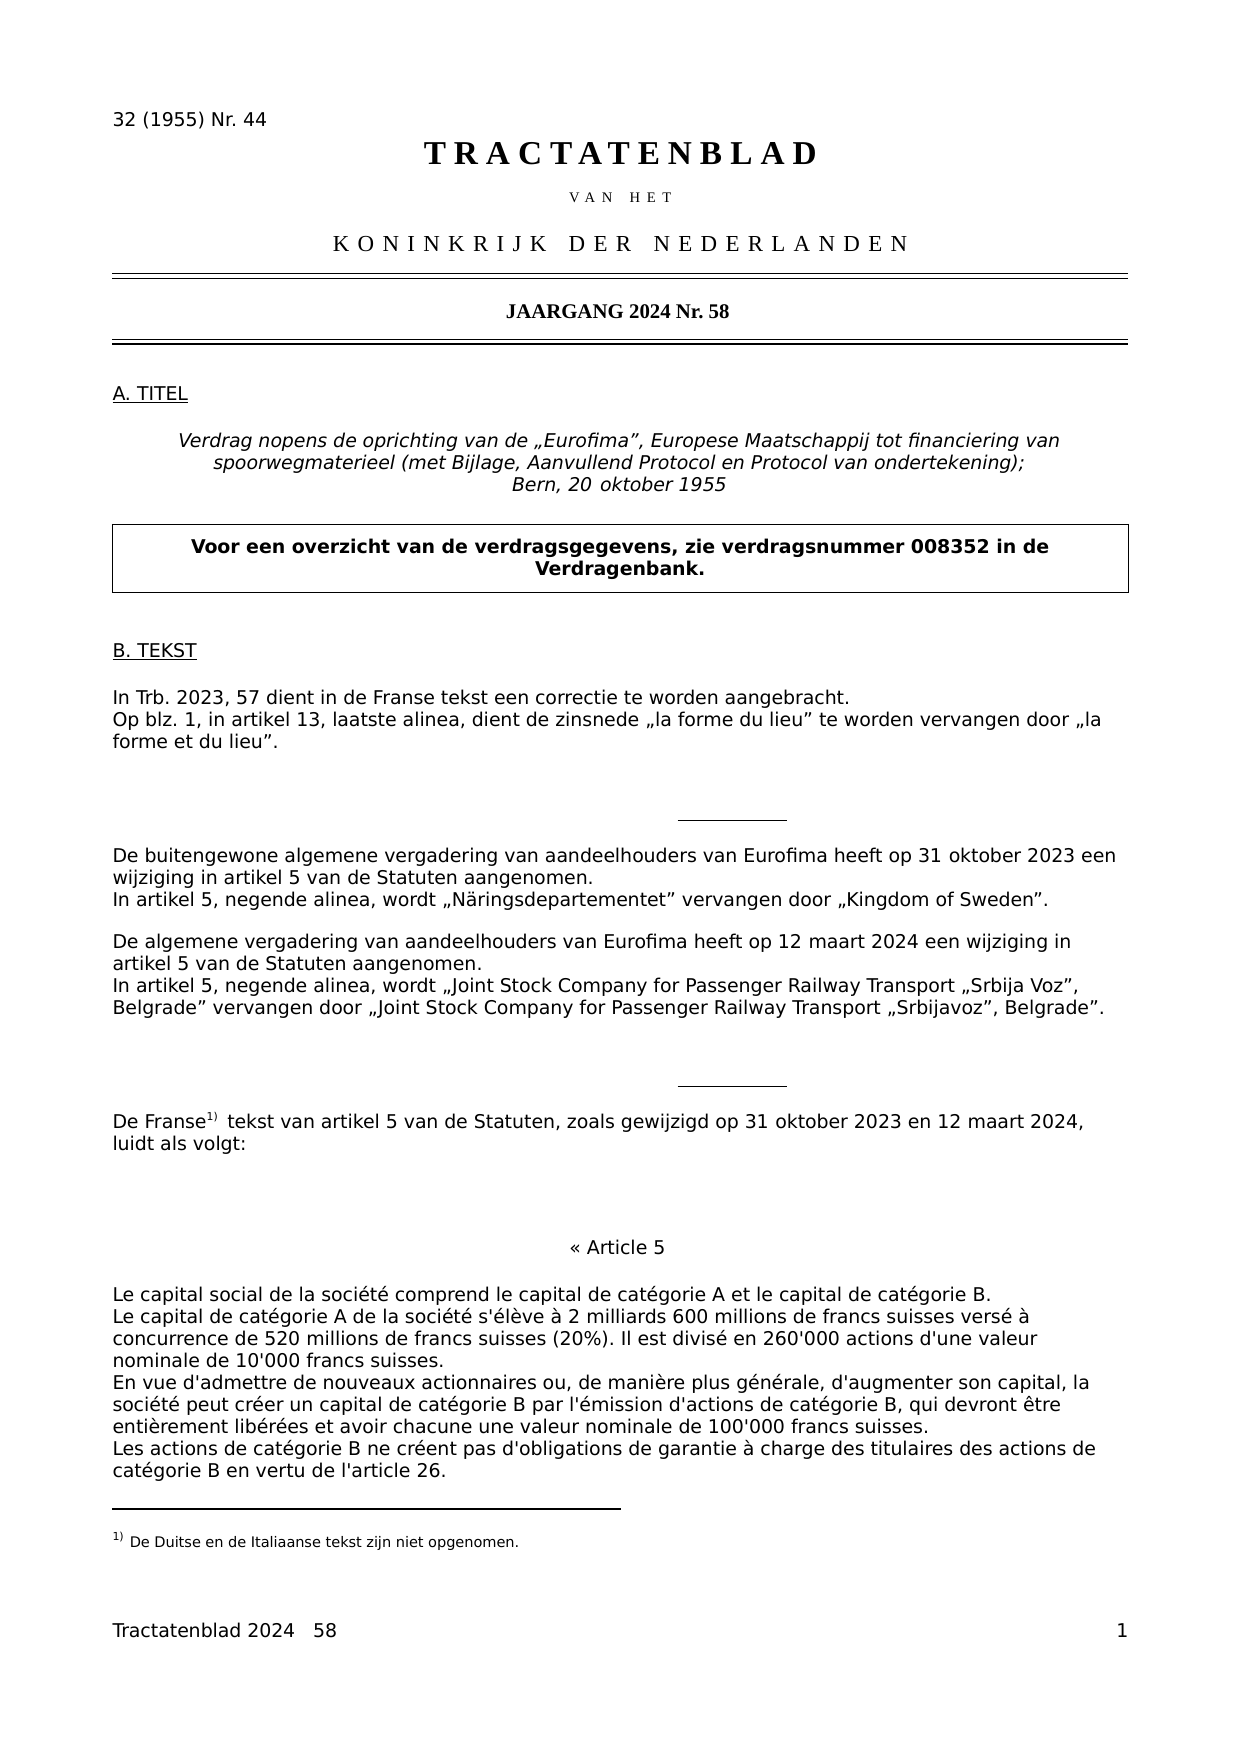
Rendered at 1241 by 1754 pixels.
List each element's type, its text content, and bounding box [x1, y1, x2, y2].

text Bern, 20 oktober 1955 [112, 474, 1128, 496]
text De Duitse en de Italiaanse tekst zijn niet opgenomen. [112, 1530, 1128, 1552]
text Les actions de catégorie B ne créent pas d'obligations de garantie à charge des titulaires des actions de catégorie B en vertu de l'article 26. [112, 1438, 1128, 1482]
subtitle « Article 5 [112, 1237, 1128, 1259]
text In Trb. 2023, 57 dient in de Franse tekst een correctie te worden aangebracht. [112, 687, 1128, 709]
text Op blz. 1, in artikel 13, laatste alinea, dient de zinsnede „la forme du lieu” te worden vervangen door „la forme et du lieu”. [112, 709, 1128, 753]
subtitle B. TEKST [112, 640, 1128, 662]
text De algemene vergadering van aandeelhouders van Eurofima heeft op 12 maart 2024 een wijziging in artikel 5 van de Statuten aangenomen. [112, 931, 1128, 975]
text En vue d'admettre de nouveaux actionnaires ou, de manière plus générale, d'augmenter son capital, la société peut créer un capital de catégorie B par l'émission d'actions de catégorie B, qui devront être entièrement libérées et avoir chacune une valeur nominale de 100'000 francs suisses. [112, 1372, 1128, 1438]
text TRACTATENBLAD [112, 133, 1128, 172]
text VAN HET [112, 189, 1128, 206]
text De buitengewone algemene vergadering van aandeelhouders van Eurofima heeft op 31 oktober 2023 een wijziging in artikel 5 van de Statuten aangenomen. [112, 845, 1128, 889]
text In artikel 5, negende alinea, wordt „Näringsdepartementet” vervangen door „Kingdom of Sweden”. [112, 889, 1128, 911]
subtitle A. TITEL [112, 383, 1128, 405]
text Le capital de catégorie A de la société s'élève à 2 milliards 600 millions de francs suisses versé à concurrence de 520 millions de francs suisses (20%). Il est divisé en 260'000 actions d'une valeur nominale de 10'000 francs suisses. [112, 1306, 1128, 1372]
text JAARGANG 2024 Nr. 58 [112, 299, 1128, 323]
text De Franse tekst van artikel 5 van de Statuten, zoals gewijzigd op 31 oktober 2023 en 12 maart 2024, luidt als volgt: [112, 1111, 1128, 1155]
text Verdrag nopens de oprichting van de „Eurofima”, Europese Maatschappij tot financiering van spoorwegmaterieel (met Bijlage, Aanvullend Protocol en Protocol van ondertekening); [112, 430, 1128, 474]
text Le capital social de la société comprend le capital de catégorie A et le capital de catégorie B. [112, 1284, 1128, 1306]
text In artikel 5, negende alinea, wordt „Joint Stock Company for Passenger Railway Transport „Srbija Voz”, Belgrade” vervangen door „Joint Stock Company for Passenger Railway Transport „Srbijavoz”, Belgrade”. [112, 975, 1128, 1019]
text KONINKRIJK DER NEDERLANDEN [112, 229, 1128, 256]
text 32 (1955) Nr. 44 [112, 109, 1128, 131]
